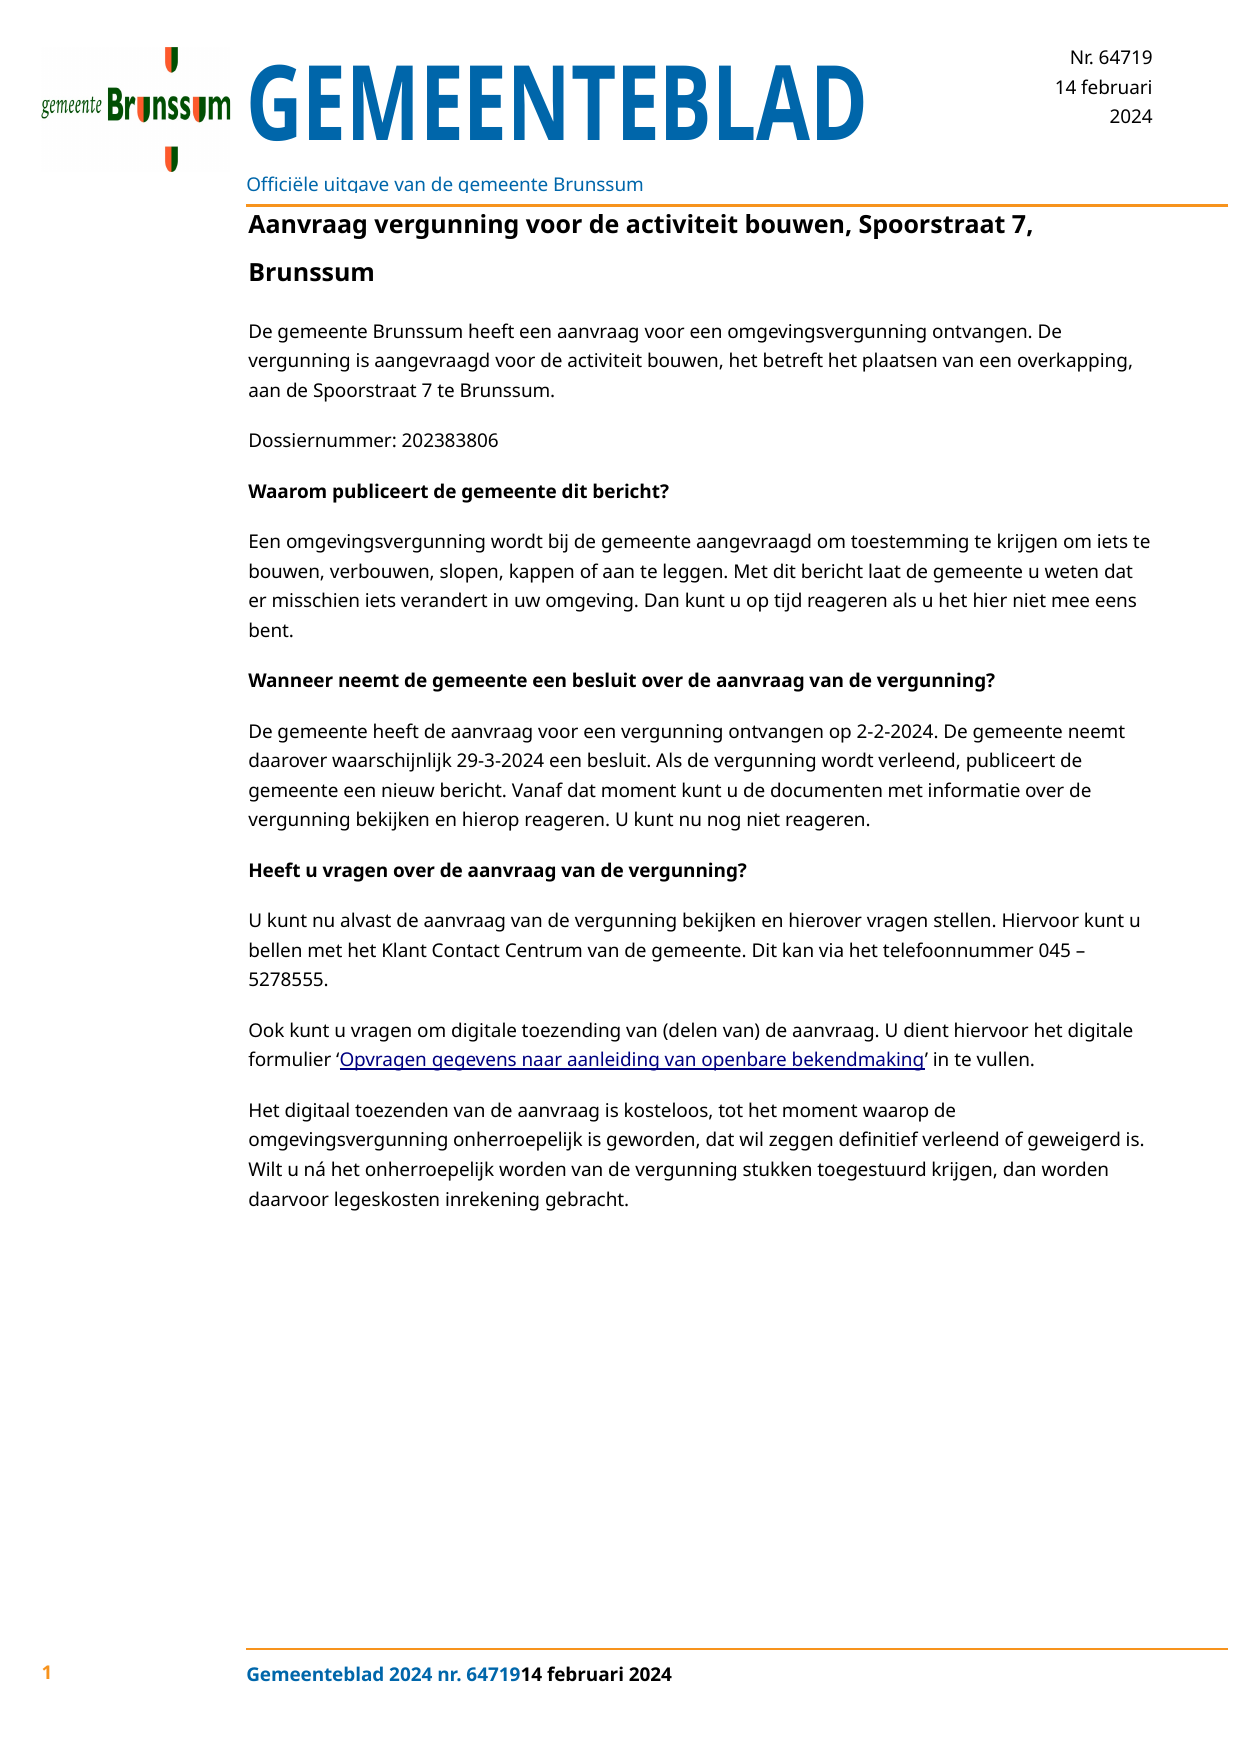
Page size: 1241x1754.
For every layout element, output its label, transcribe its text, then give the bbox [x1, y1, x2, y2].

text Waarom publiceert de gemeente dit bericht? [248, 478, 1152, 504]
text Het digitaal toezenden van de aanvraag is kosteloos, tot het moment waarop de omgevingsvergunning onherroepelijk is geworden, dat wil zeggen definitief verleend of geweigerd is. Wilt u ná het onherroepelijk worden van de vergunning stukken toegestuurd krijgen, dan worden daarvoor legeskosten inrekening gebracht. [248, 1097, 1152, 1212]
text Heeft u vragen over de aanvraag van de vergunning? [248, 857, 1152, 883]
text Dossiernummer: 202383806 [248, 427, 1152, 453]
text De gemeente Brunssum heeft een aanvraag voor een omgevingsvergunning ontvangen. De vergunning is aangevraagd voor de activiteit bouwen, het betreft het plaatsen van een overkapping, aan de Spoorstraat 7 te Brunssum. [248, 318, 1152, 403]
text De gemeente heeft de aanvraag voor een vergunning ontvangen op 2-2-2024. De gemeente neemt daarover waarschijnlijk 29-3-2024 een besluit. Als de vergunning wordt verleend, publiceert de gemeente een nieuw bericht. Vanaf dat moment kunt u de documenten met informatie over de vergunning bekijken en hierop reageren. U kunt nu nog niet reageren. [248, 718, 1152, 832]
text Aanvraag vergunning voor de activiteit bouwen, Spoorstraat 7, Brunssum [248, 207, 1152, 288]
text Ook kunt u vragen om digitale toezending van (delen van) de aanvraag. U dient hiervoor het digitale formulier ‘Opvragen gegevens naar aanleiding van openbare bekendmaking’ in te vullen. [248, 1017, 1152, 1072]
text U kunt nu alvast de aanvraag van de vergunning bekijken en hierover vragen stellen. Hiervoor kunt u bellen met het Klant Contact Centrum van de gemeente. Dit kan via het telefoonnummer 045 – 5278555. [248, 907, 1152, 992]
text Een omgevingsvergunning wordt bij de gemeente aangevraagd om toestemming te krijgen om iets te bouwen, verbouwen, slopen, kappen of aan te leggen. Met dit bericht laat de gemeente u weten dat er misschien iets verandert in uw omgeving. Dan kunt u op tijd reageren als u het hier niet mee eens bent. [248, 528, 1152, 643]
text Wanneer neemt de gemeente een besluit over de aanvraag van de vergunning? [248, 667, 1152, 693]
picture [41, 47, 231, 172]
